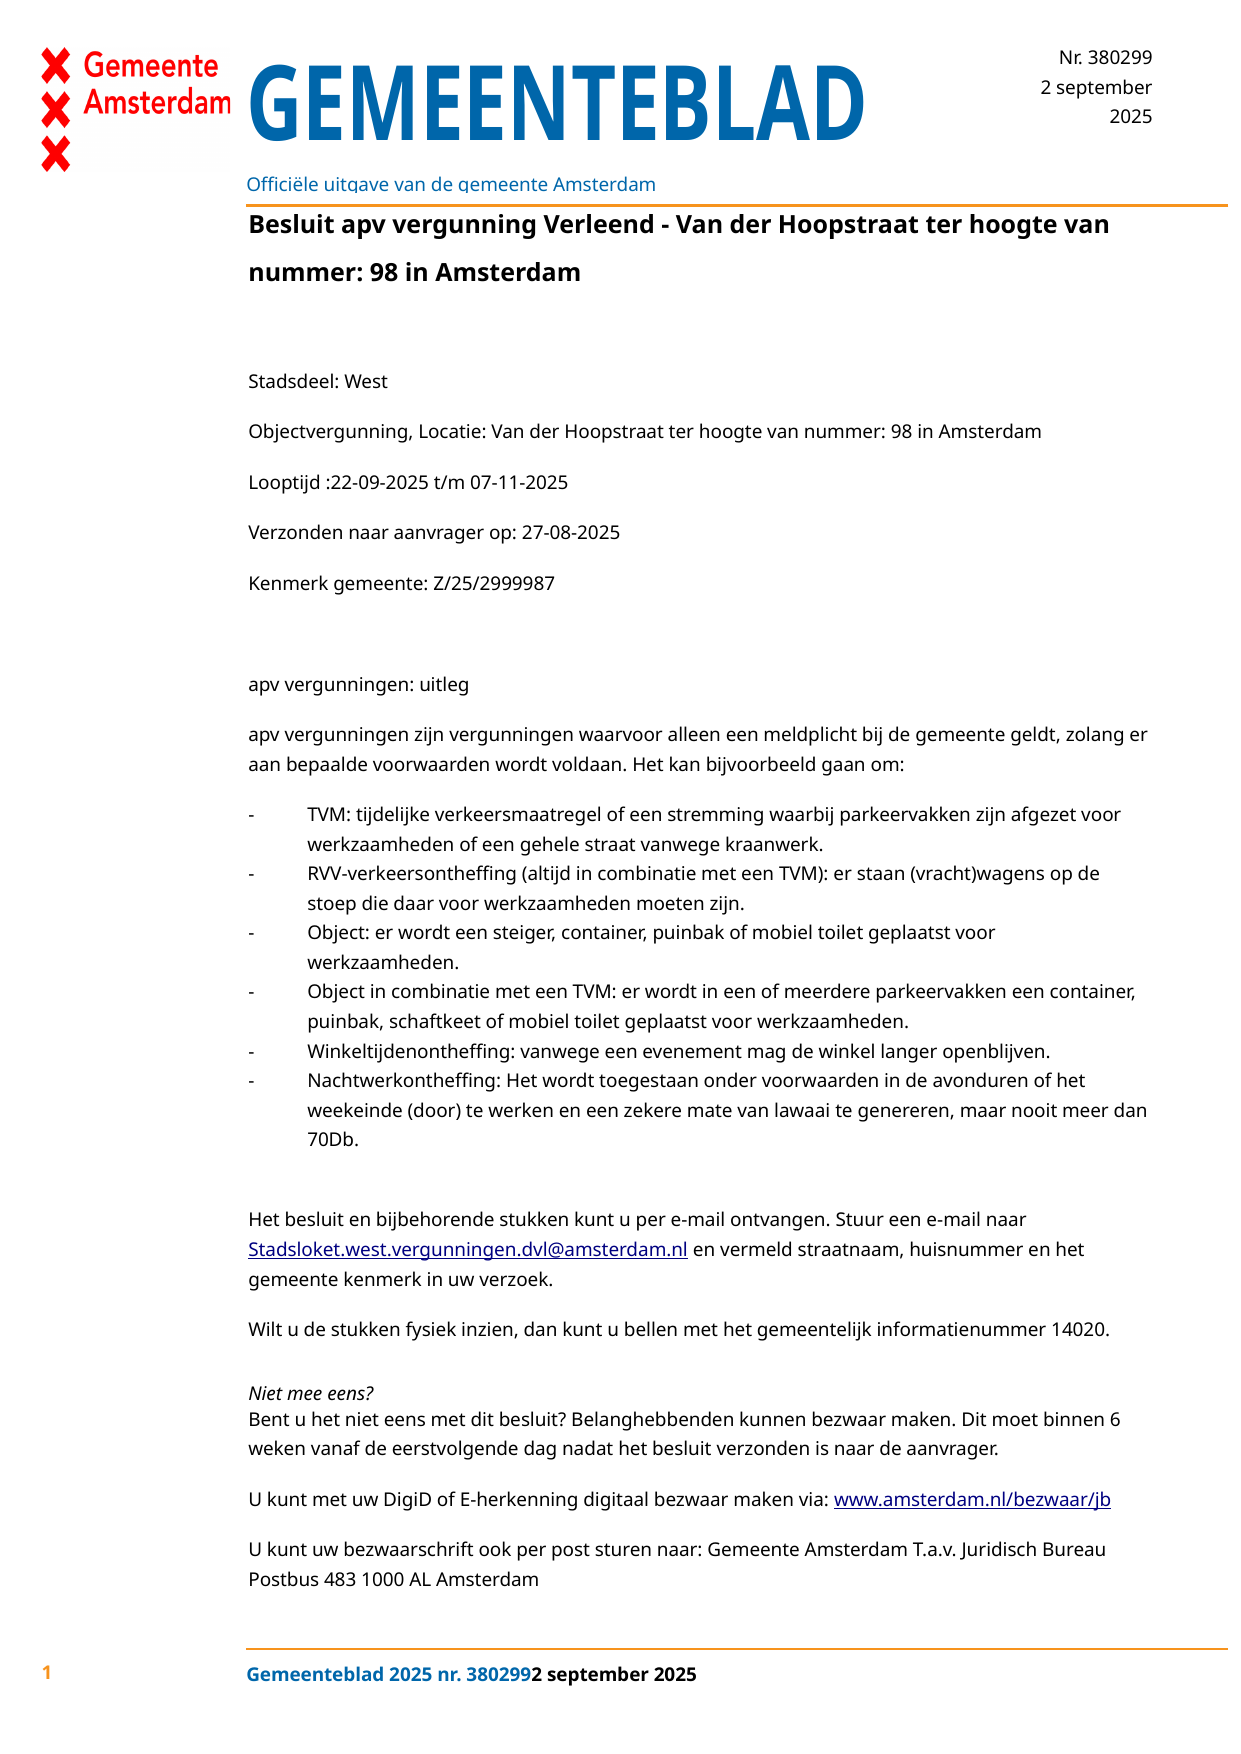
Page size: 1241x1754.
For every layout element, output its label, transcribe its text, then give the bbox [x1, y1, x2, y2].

list TVM: tijdelijke verkeersmaatregel of een stremming waarbij parkeervakken zijn afgezet voor werkzaamheden of een gehele straat vanwege kraanwerk. [248, 801, 1152, 857]
list Object: er wordt een steiger, container, puinbak of mobiel toilet geplaatst voor werkzaamheden. [248, 919, 1152, 975]
text Het besluit en bijbehorende stukken kunt u per e-mail ontvangen. Stuur een e-mail naar Stadsloket.west.vergunningen.dvl@amsterdam.nl en vermeld straatnaam, huisnummer en het gemeente kenmerk in uw verzoek. [248, 1207, 1152, 1292]
text U kunt met uw DigiD of E-herkenning digitaal bezwaar maken via: www.amsterdam.nl/bezwaar/jb [248, 1486, 1152, 1512]
text apv vergunningen zijn vergunningen waarvoor alleen een meldplicht bij de gemeente geldt, zolang er aan bepaalde voorwaarden wordt voldaan. Het kan bijvoorbeeld gaan om: [248, 721, 1152, 777]
text apv vergunningen: uitleg [248, 671, 1152, 697]
text Wilt u de stukken fysiek inzien, dan kunt u bellen met het gemeentelijk informatienummer 14020. [248, 1316, 1152, 1342]
list Nachtwerkontheffing: Het wordt toegestaan onder voorwaarden in de avonduren of het weekeinde (door) te werken en een zekere mate van lawaai te genereren, maar nooit meer dan 70Db. [248, 1067, 1152, 1152]
text Stadsdeel: West [248, 368, 1152, 394]
picture [41, 47, 231, 172]
text Besluit apv vergunning Verleend - Van der Hoopstraat ter hoogte van nummer: 98 in Amsterdam [248, 207, 1152, 288]
text Kenmerk gemeente: Z/25/2999987 [248, 570, 1152, 596]
text Objectvergunning, Locatie: Van der Hoopstraat ter hoogte van nummer: 98 in Amsterdam [248, 419, 1152, 444]
text Looptijd :22-09-2025 t/m 07-11-2025 [248, 469, 1152, 495]
text Verzonden naar aanvrager op: 27-08-2025 [248, 519, 1152, 545]
list Winkeltijdenontheffing: vanwege een evenement mag de winkel langer openblijven. [248, 1038, 1152, 1064]
list RVV-verkeersontheffing (altijd in combinatie met een TVM): er staan (vracht)wagens op de stoep die daar voor werkzaamheden moeten zijn. [248, 860, 1152, 916]
text U kunt uw bezwaarschrift ook per post sturen naar: Gemeente Amsterdam T.a.v. Juridisch Bureau Postbus 483 1000 AL Amsterdam [248, 1536, 1152, 1592]
text Niet mee eens? [248, 1380, 1152, 1406]
list Object in combinatie met een TVM: er wordt in een of meerdere parkeervakken een container, puinbak, schaftkeet of mobiel toilet geplaatst voor werkzaamheden. [248, 979, 1152, 1034]
text Bent u het niet eens met dit besluit? Belanghebbenden kunnen bezwaar maken. Dit moet binnen 6 weken vanaf de eerstvolgende dag nadat het besluit verzonden is naar de aanvrager. [248, 1406, 1152, 1461]
